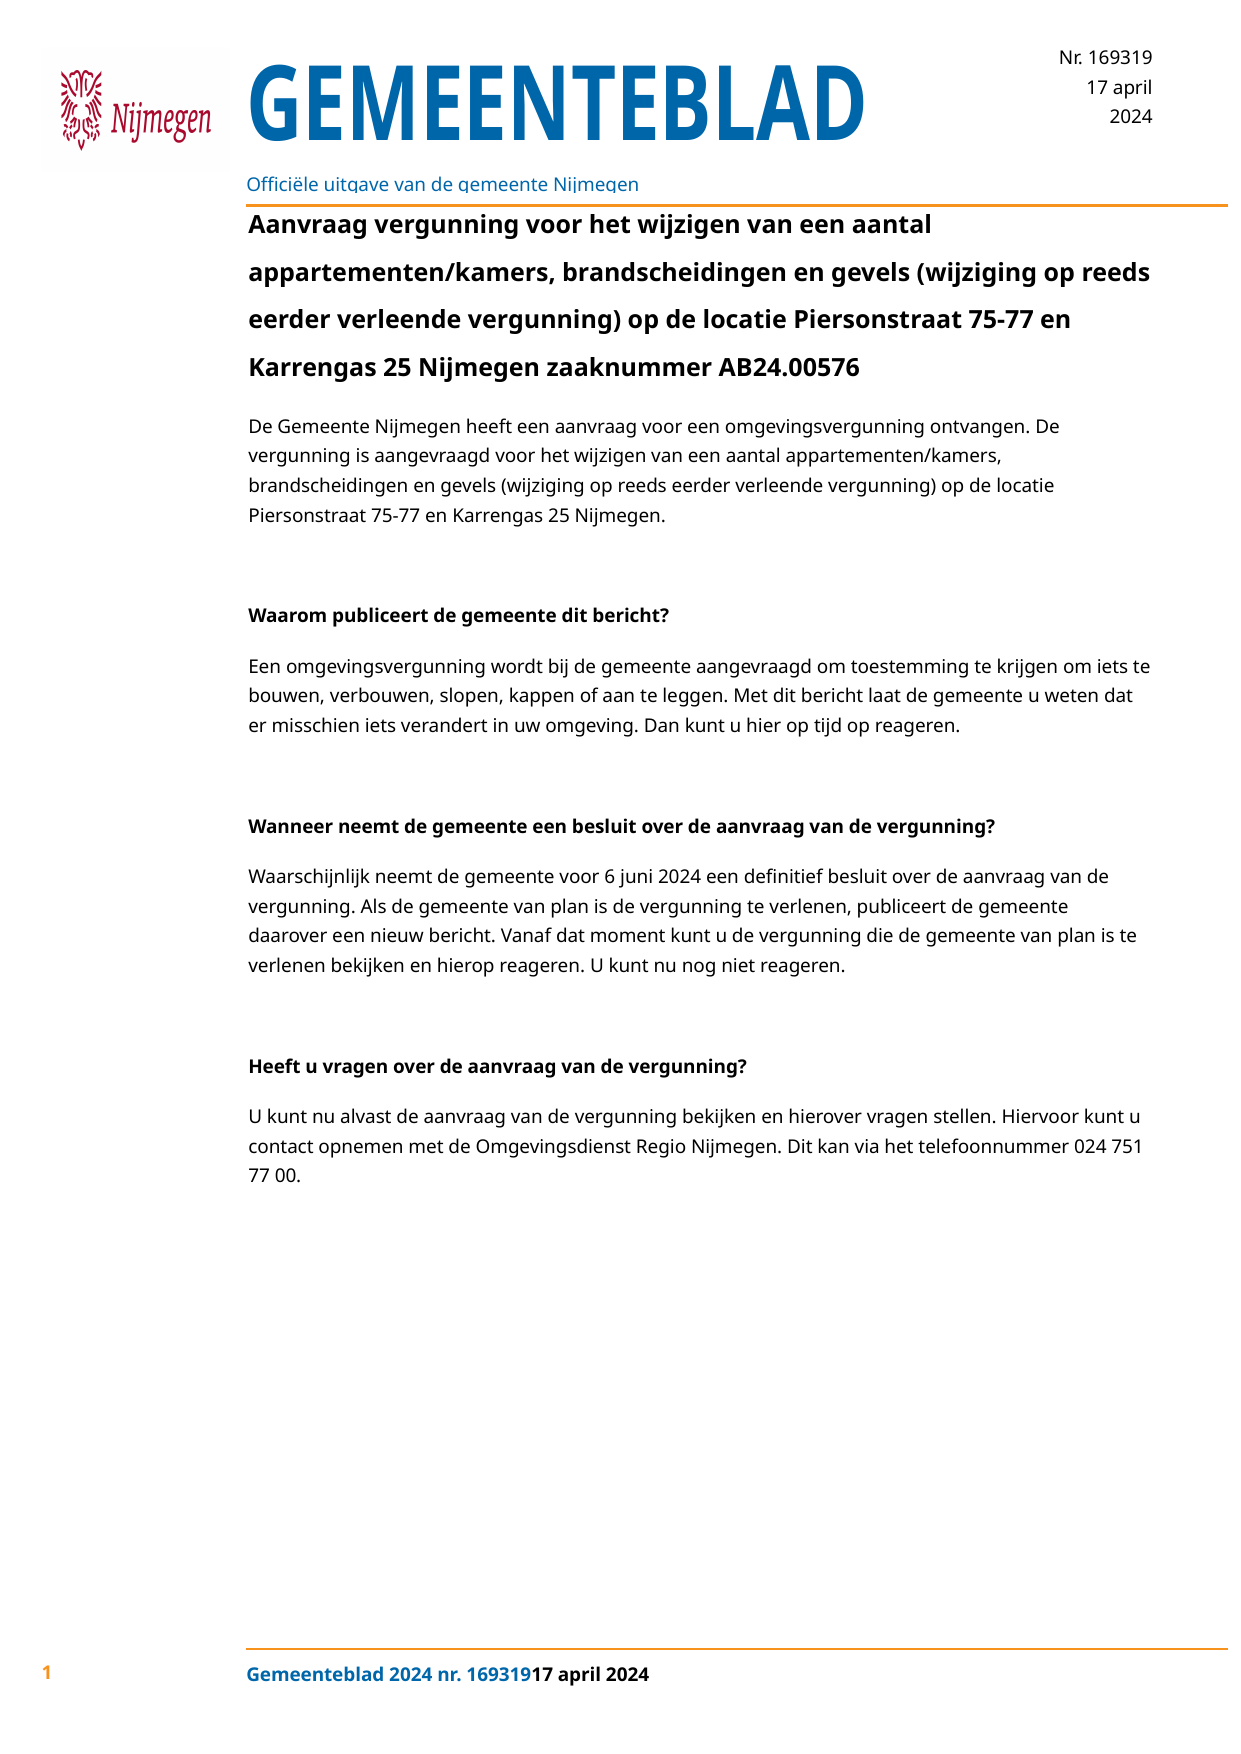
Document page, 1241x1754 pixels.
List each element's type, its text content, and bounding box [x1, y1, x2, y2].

text De Gemeente Nijmegen heeft een aanvraag voor een omgevingsvergunning ontvangen. De vergunning is aangevraagd voor het wijzigen van een aantal appartementen/kamers, brandscheidingen en gevels (wijziging op reeds eerder verleende vergunning) op de locatie Piersonstraat 75-77 en Karrengas 25 Nijmegen. [248, 413, 1152, 528]
picture [41, 47, 231, 172]
text Waarom publiceert de gemeente dit bericht? [248, 603, 1152, 628]
text Een omgevingsvergunning wordt bij de gemeente aangevraagd om toestemming te krijgen om iets te bouwen, verbouwen, slopen, kappen of aan te leggen. Met dit bericht laat de gemeente u weten dat er misschien iets verandert in uw omgeving. Dan kunt u hier op tijd op reageren. [248, 653, 1152, 738]
text Heeft u vragen over de aanvraag van de vergunning? [248, 1053, 1152, 1079]
text Wanneer neemt de gemeente een besluit over de aanvraag van de vergunning? [248, 813, 1152, 839]
text Aanvraag vergunning voor het wijzigen van een aantal appartementen/kamers, brandscheidingen en gevels (wijziging op reeds eerder verleende vergunning) op de locatie Piersonstraat 75-77 en Karrengas 25 Nijmegen zaaknummer AB24.00576 [248, 207, 1152, 384]
text U kunt nu alvast de aanvraag van de vergunning bekijken en hierover vragen stellen. Hiervoor kunt u contact opnemen met de Omgevingsdienst Regio Nijmegen. Dit kan via het telefoonnummer 024 751 77 00. [248, 1103, 1152, 1188]
text Waarschijnlijk neemt de gemeente voor 6 juni 2024 een definitief besluit over de aanvraag van de vergunning. Als de gemeente van plan is de vergunning te verlenen, publiceert de gemeente daarover een nieuw bericht. Vanaf dat moment kunt u de vergunning die de gemeente van plan is te verlenen bekijken en hierop reageren. U kunt nu nog niet reageren. [248, 863, 1152, 978]
